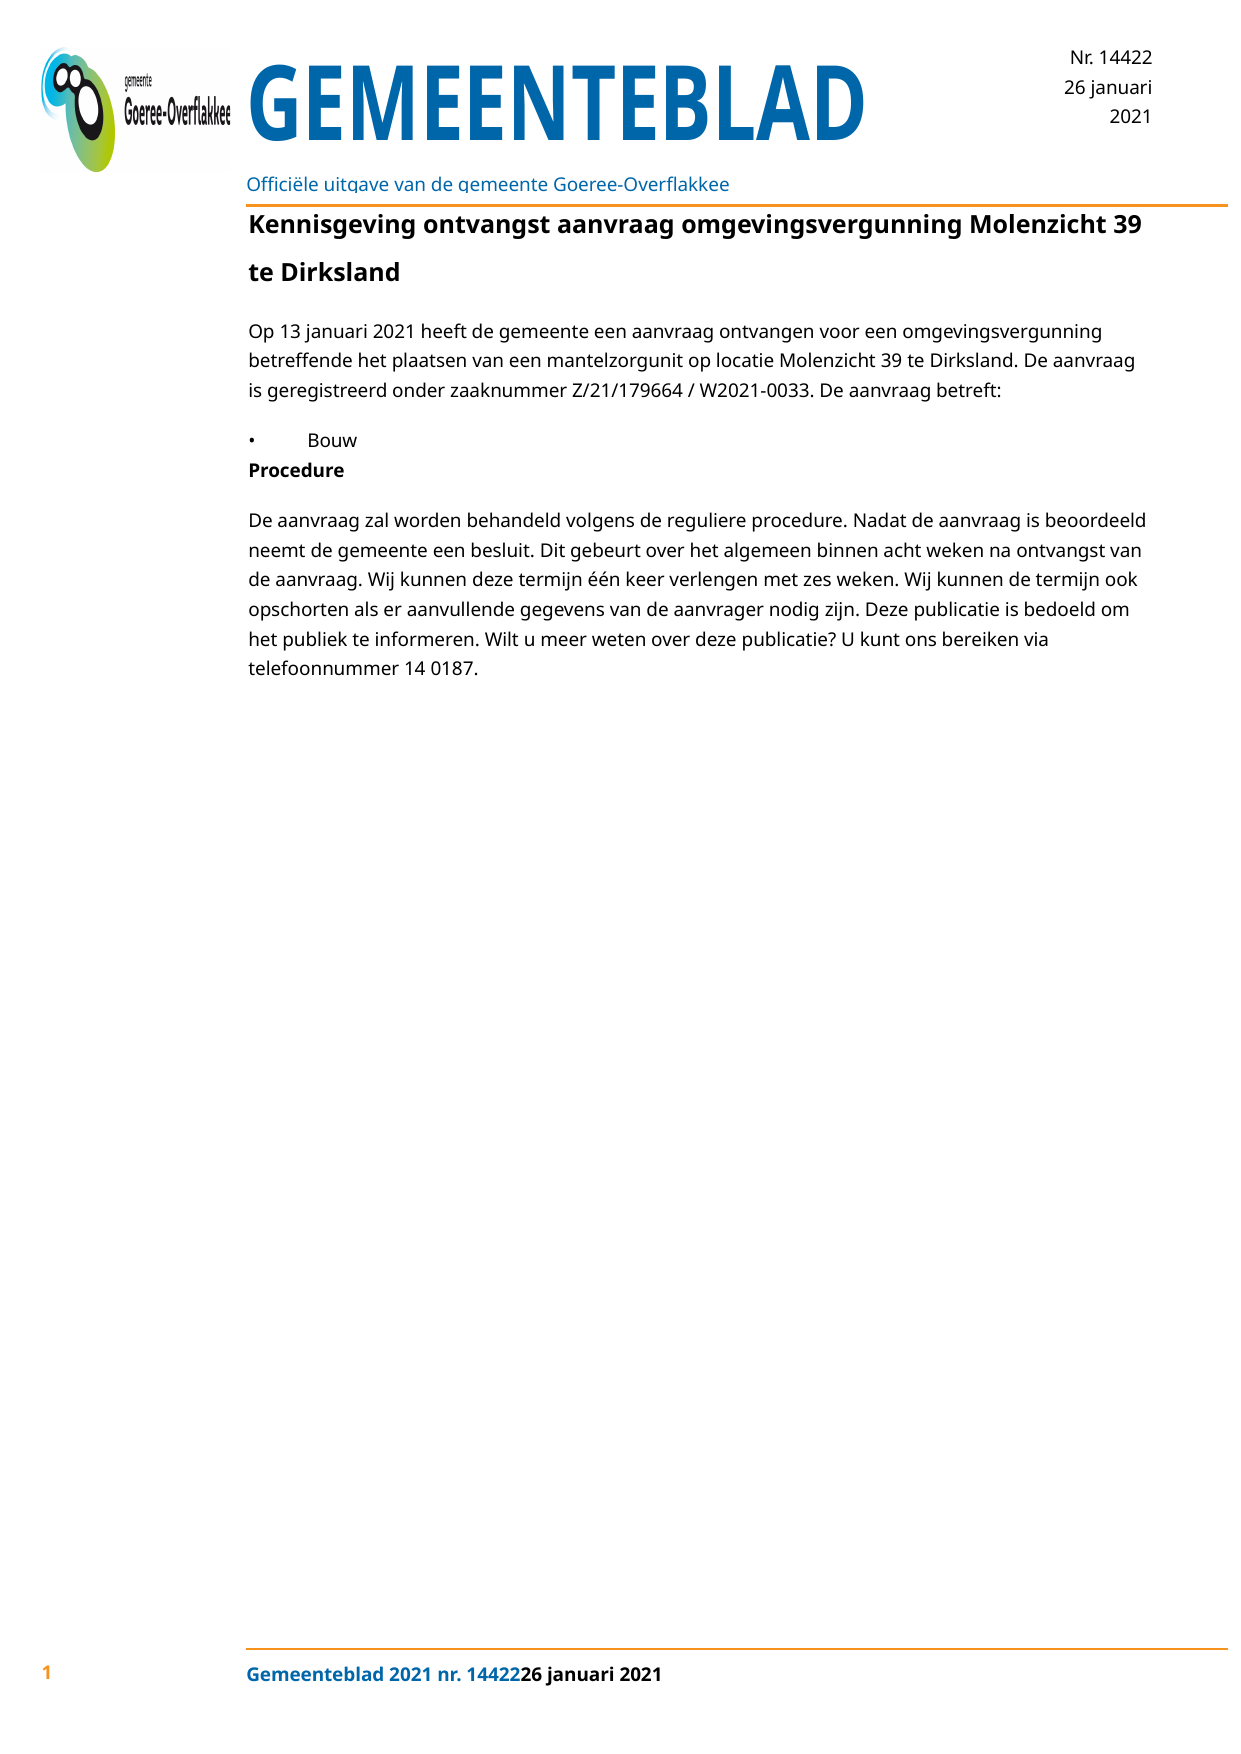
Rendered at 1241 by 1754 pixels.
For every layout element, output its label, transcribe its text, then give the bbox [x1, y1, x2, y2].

picture [41, 47, 231, 172]
list Bouw [248, 427, 1152, 453]
text Procedure [248, 457, 1152, 483]
text Kennisgeving ontvangst aanvraag omgevingsvergunning Molenzicht 39 te Dirksland [248, 207, 1152, 288]
text Op 13 januari 2021 heeft de gemeente een aanvraag ontvangen voor een omgevingsvergunning betreffende het plaatsen van een mantelzorgunit op locatie Molenzicht 39 te Dirksland. De aanvraag is geregistreerd onder zaaknummer Z/21/179664 / W2021-0033. De aanvraag betreft: [248, 318, 1152, 403]
text De aanvraag zal worden behandeld volgens de reguliere procedure. Nadat de aanvraag is beoordeeld neemt de gemeente een besluit. Dit gebeurt over het algemeen binnen acht weken na ontvangst van de aanvraag. Wij kunnen deze termijn één keer verlengen met zes weken. Wij kunnen de termijn ook opschorten als er aanvullende gegevens van de aanvrager nodig zijn. Deze publicatie is bedoeld om het publiek te informeren. Wilt u meer weten over deze publicatie? U kunt ons bereiken via telefoonnummer 14 0187. [248, 507, 1152, 681]
